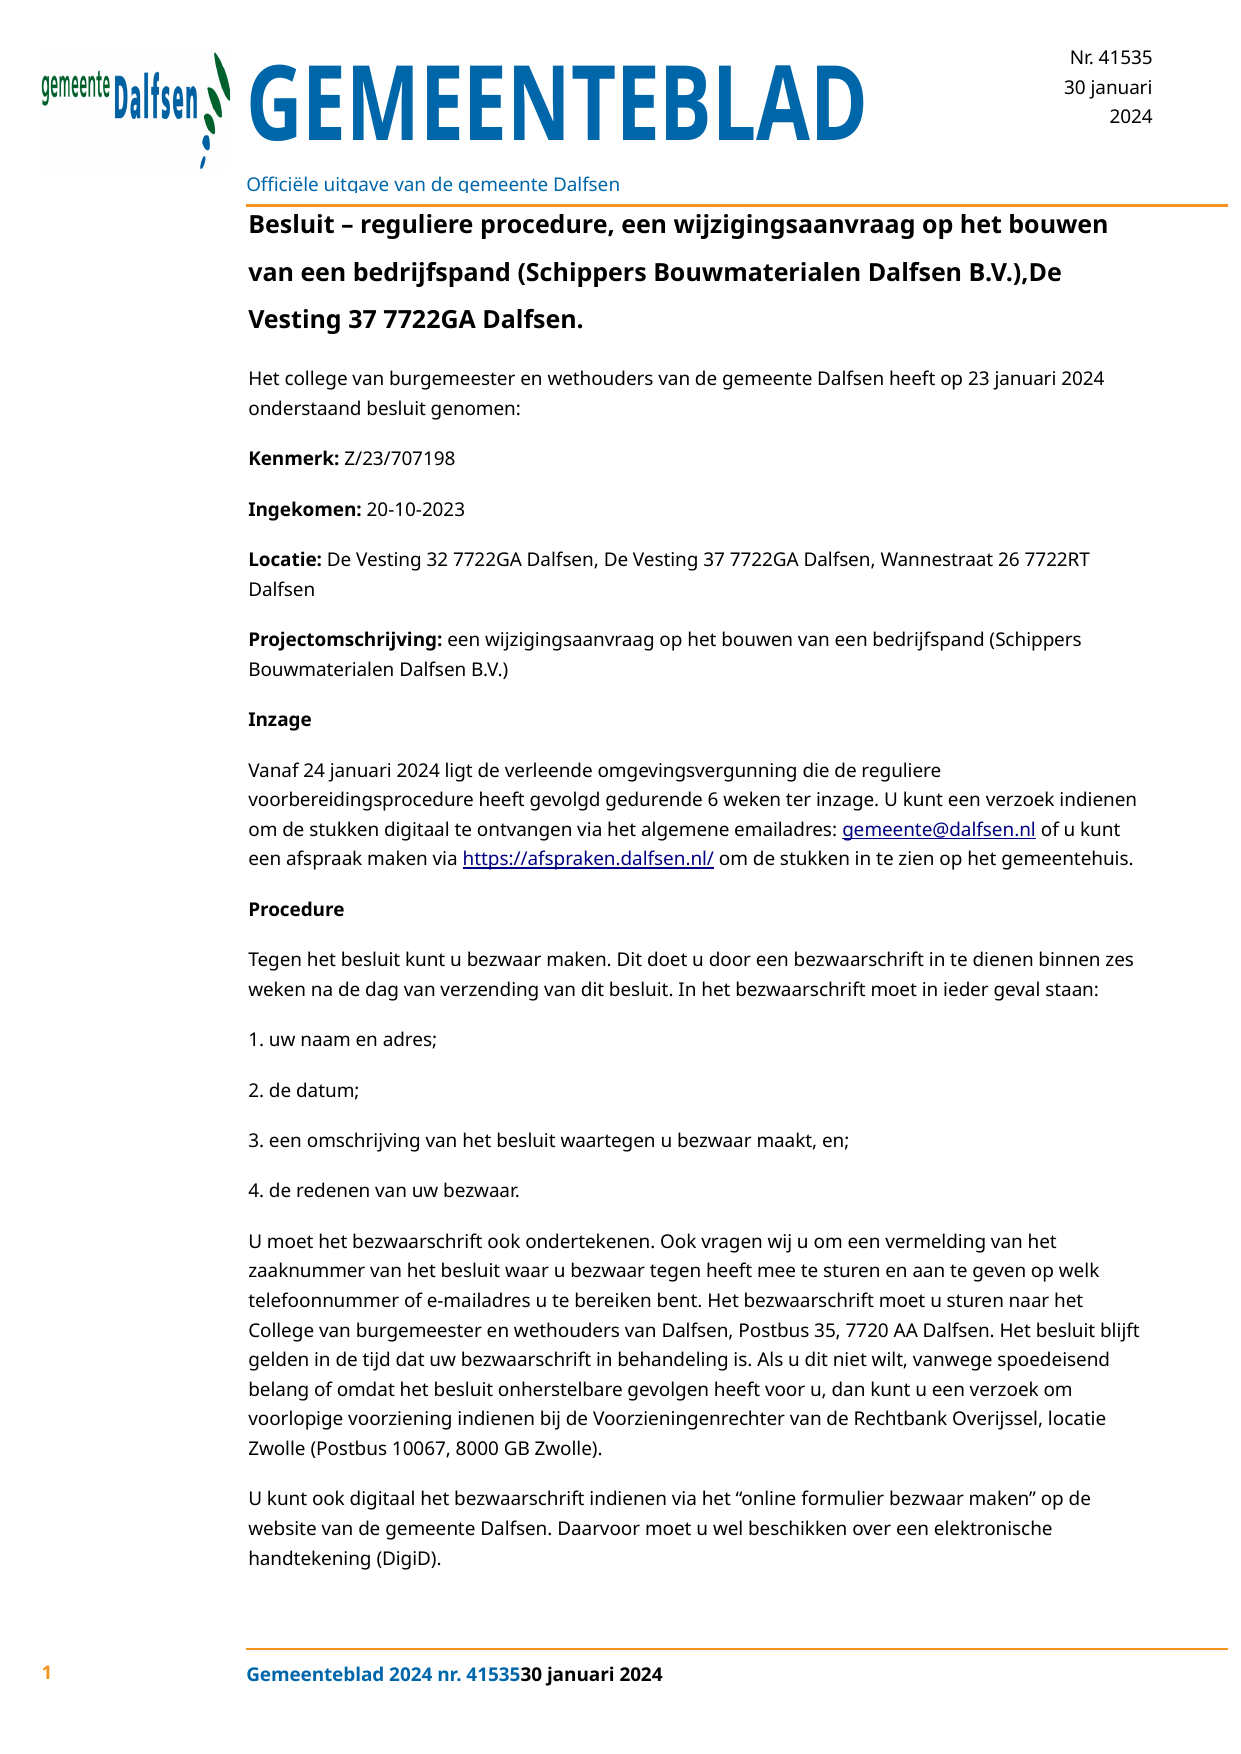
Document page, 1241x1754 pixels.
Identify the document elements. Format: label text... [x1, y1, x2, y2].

text U moet het bezwaarschrift ook ondertekenen. Ook vragen wij u om een vermelding van het zaaknummer van het besluit waar u bezwaar tegen heeft mee te sturen en aan te geven op welk telefoonnummer of e-mailadres u te bereiken bent. Het bezwaarschrift moet u sturen naar het College van burgemeester en wethouders van Dalfsen, Postbus 35, 7720 AA Dalfsen. Het besluit blijft gelden in de tijd dat uw bezwaarschrift in behandeling is. Als u dit niet wilt, vanwege spoedeisend belang of omdat het besluit onherstelbare gevolgen heeft voor u, dan kunt u een verzoek om voorlopige voorziening indienen bij de Voorzieningenrechter van de Rechtbank Overijssel, locatie Zwolle (Postbus 10067, 8000 GB Zwolle). [248, 1228, 1152, 1461]
text Besluit – reguliere procedure, een wijzigingsaanvraag op het bouwen van een bedrijfspand (Schippers Bouwmaterialen Dalfsen B.V.),De Vesting 37 7722GA Dalfsen. [248, 207, 1152, 336]
text Tegen het besluit kunt u bezwaar maken. Dit doet u door een bezwaarschrift in te dienen binnen zes weken na de dag van verzending van dit besluit. In het bezwaarschrift moet in ieder geval staan: [248, 946, 1152, 1002]
text Procedure [248, 896, 1152, 922]
text 3. een omschrijving van het besluit waartegen u bezwaar maakt, en; [248, 1127, 1152, 1153]
text U kunt ook digitaal het bezwaarschrift indienen via het “online formulier bezwaar maken” op de website van de gemeente Dalfsen. Daarvoor moet u wel beschikken over een elektronische handtekening (DigiD). [248, 1486, 1152, 1570]
text 4. de redenen van uw bezwaar. [248, 1178, 1152, 1203]
text Het college van burgemeester en wethouders van de gemeente Dalfsen heeft op 23 januari 2024 onderstaand besluit genomen: [248, 366, 1152, 421]
text Kenmerk: Z/23/707198 [248, 446, 1152, 471]
text 1. uw naam en adres; [248, 1026, 1152, 1052]
picture [41, 47, 231, 172]
text 2. de datum; [248, 1077, 1152, 1102]
text Locatie: De Vesting 32 7722GA Dalfsen, De Vesting 37 7722GA Dalfsen, Wannestraat 26 7722RT Dalfsen [248, 546, 1152, 602]
text Inzage [248, 706, 1152, 732]
text Ingekomen: 20-10-2023 [248, 496, 1152, 522]
text Vanaf 24 januari 2024 ligt de verleende omgevingsvergunning die de reguliere voorbereidingsprocedure heeft gevolgd gedurende 6 weken ter inzage. U kunt een verzoek indienen om de stukken digitaal te ontvangen via het algemene emailadres: gemeente@dalfsen.nl of u kunt een afspraak maken via https://afspraken.dalfsen.nl/ om de stukken in te zien op het gemeentehuis. [248, 757, 1152, 871]
text Projectomschrijving: een wijzigingsaanvraag op het bouwen van een bedrijfspand (Schippers Bouwmaterialen Dalfsen B.V.) [248, 626, 1152, 682]
